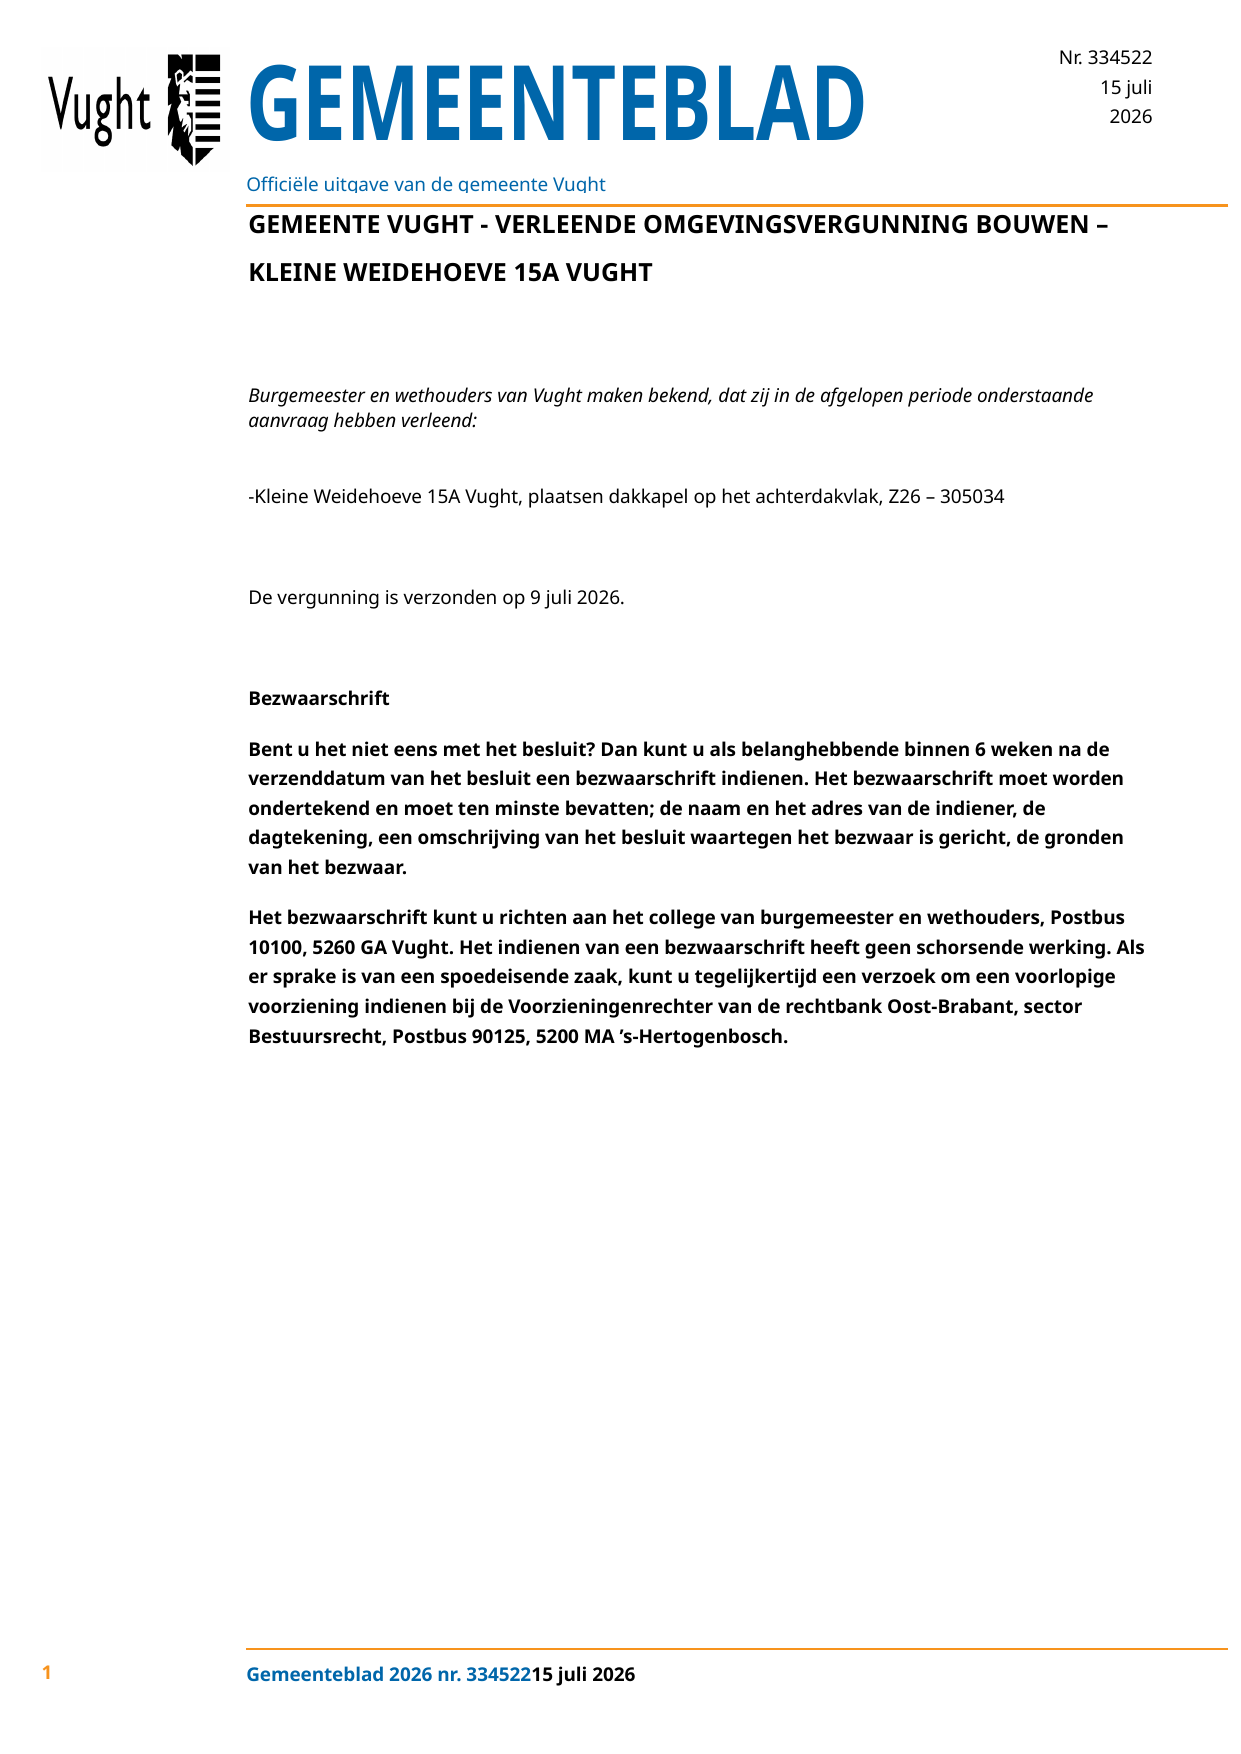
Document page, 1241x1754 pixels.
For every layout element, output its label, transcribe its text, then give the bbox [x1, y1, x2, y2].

picture [41, 47, 231, 172]
text Burgemeester en wethouders van Vught maken bekend, dat zij in de afgelopen periode onderstaande aanvraag hebben verleend: [248, 382, 1152, 433]
text Het bezwaarschrift kunt u richten aan het college van burgemeester en wethouders, Postbus 10100, 5260 GA Vught. Het indienen van een bezwaarschrift heeft geen schorsende werking. Als er sprake is van een spoedeisende zaak, kunt u tegelijkertijd een verzoek om een voorlopige voorziening indienen bij de Voorzieningenrechter van de rechtbank Oost-Brabant, sector Bestuursrecht, Postbus 90125, 5200 MA ’s-Hertogenbosch. [248, 904, 1152, 1049]
text De vergunning is verzonden op 9 juli 2026. [248, 584, 1152, 610]
text GEMEENTE VUGHT - VERLEENDE OMGEVINGSVERGUNNING BOUWEN – KLEINE WEIDEHOEVE 15A VUGHT [248, 207, 1152, 288]
text Bent u het niet eens met het besluit? Dan kunt u als belanghebbende binnen 6 weken na de verzenddatum van het besluit een bezwaarschrift indienen. Het bezwaarschrift moet worden ondertekend en moet ten minste bevatten; de naam en het adres van de indiener, de dagtekening, een omschrijving van het besluit waartegen het bezwaar is gericht, de gronden van het bezwaar. [248, 736, 1152, 880]
text -Kleine Weidehoeve 15A Vught, plaatsen dakkapel op het achterdakvlak, Z26 – 305034 [248, 484, 1152, 509]
text Bezwaarschrift [248, 685, 1152, 711]
